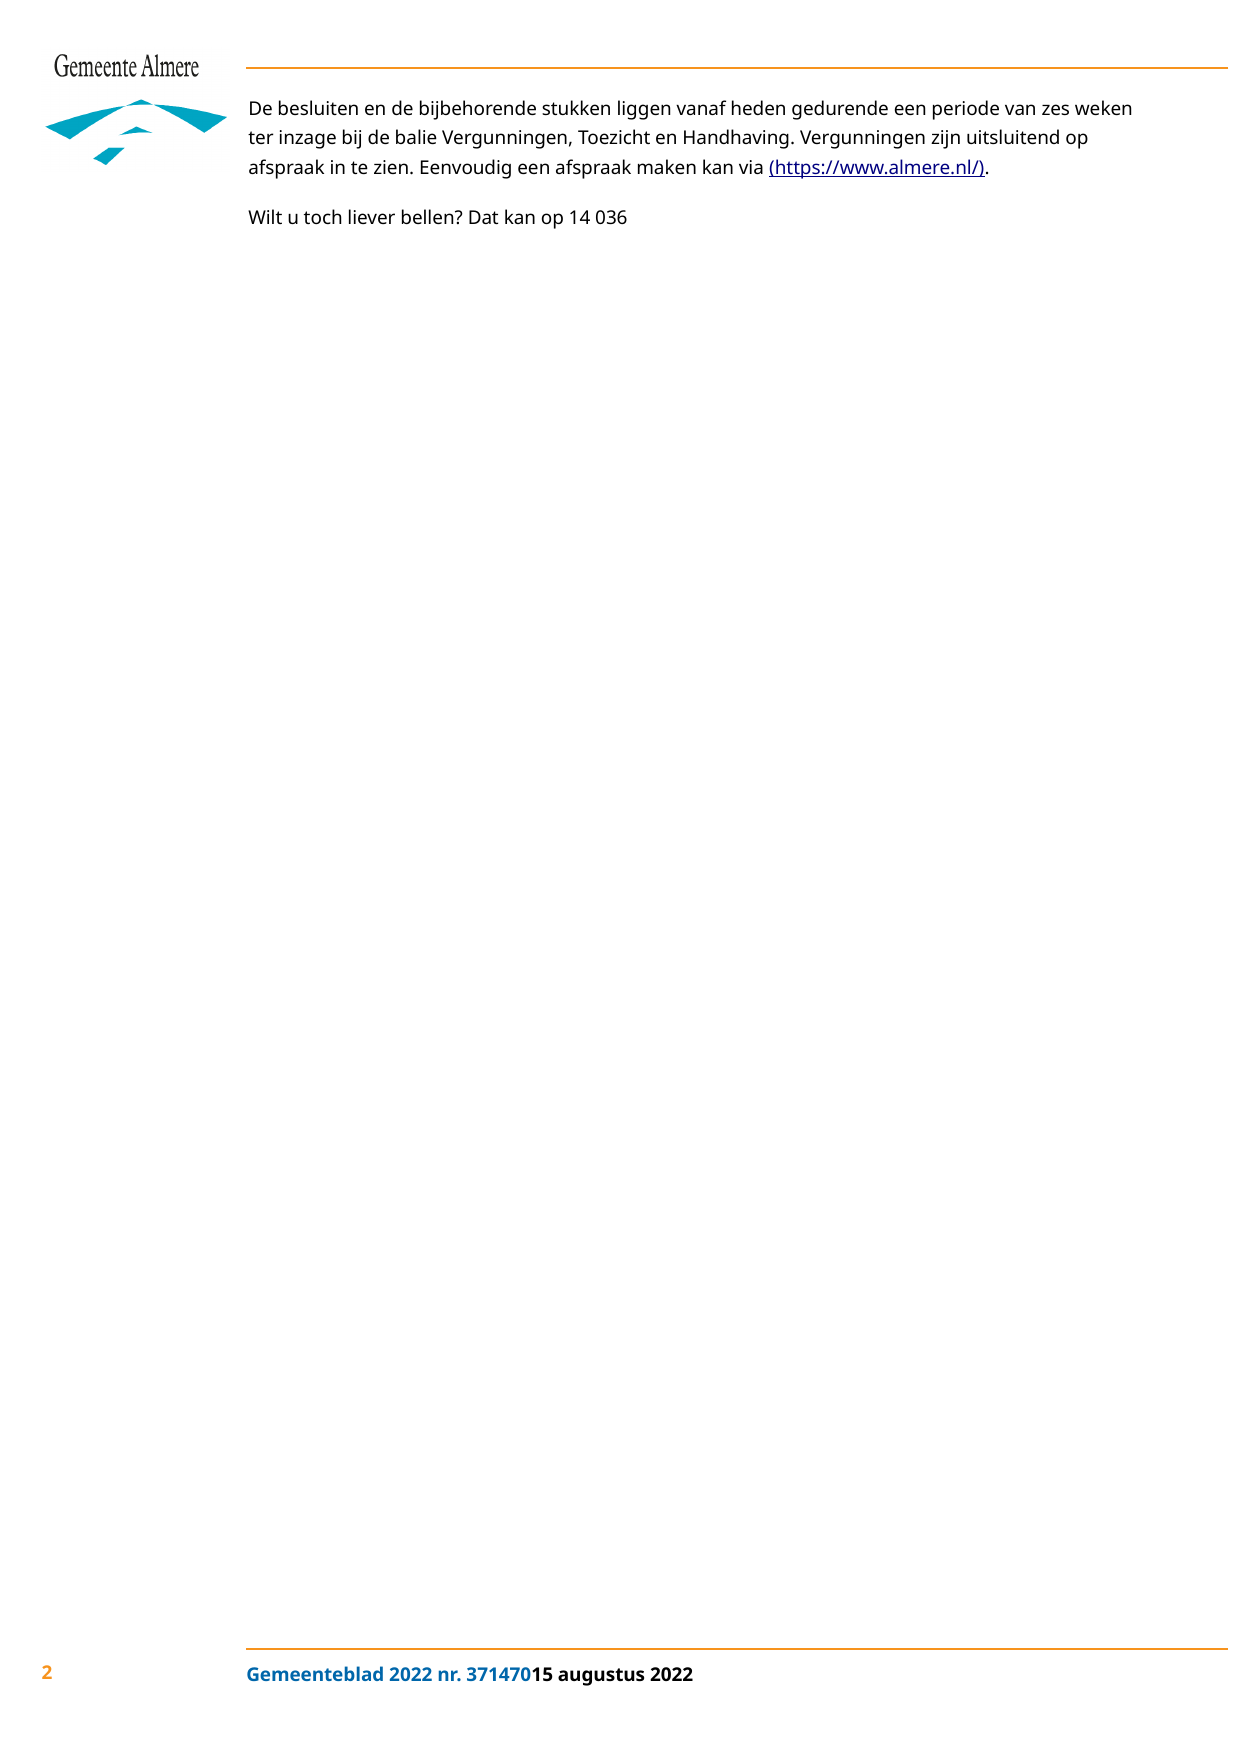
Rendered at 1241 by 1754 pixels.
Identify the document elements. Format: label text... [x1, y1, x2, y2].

text Wilt u toch liever bellen? Dat kan op 14 036 [248, 204, 1152, 230]
text De besluiten en de bijbehorende stukken liggen vanaf heden gedurende een periode van zes weken ter inzage bij de balie Vergunningen, Toezicht en Handhaving. Vergunningen zijn uitsluitend op afspraak in te zien. Eenvoudig een afspraak maken kan via (https://www.almere.nl/). [248, 95, 1152, 180]
picture [41, 47, 231, 172]
